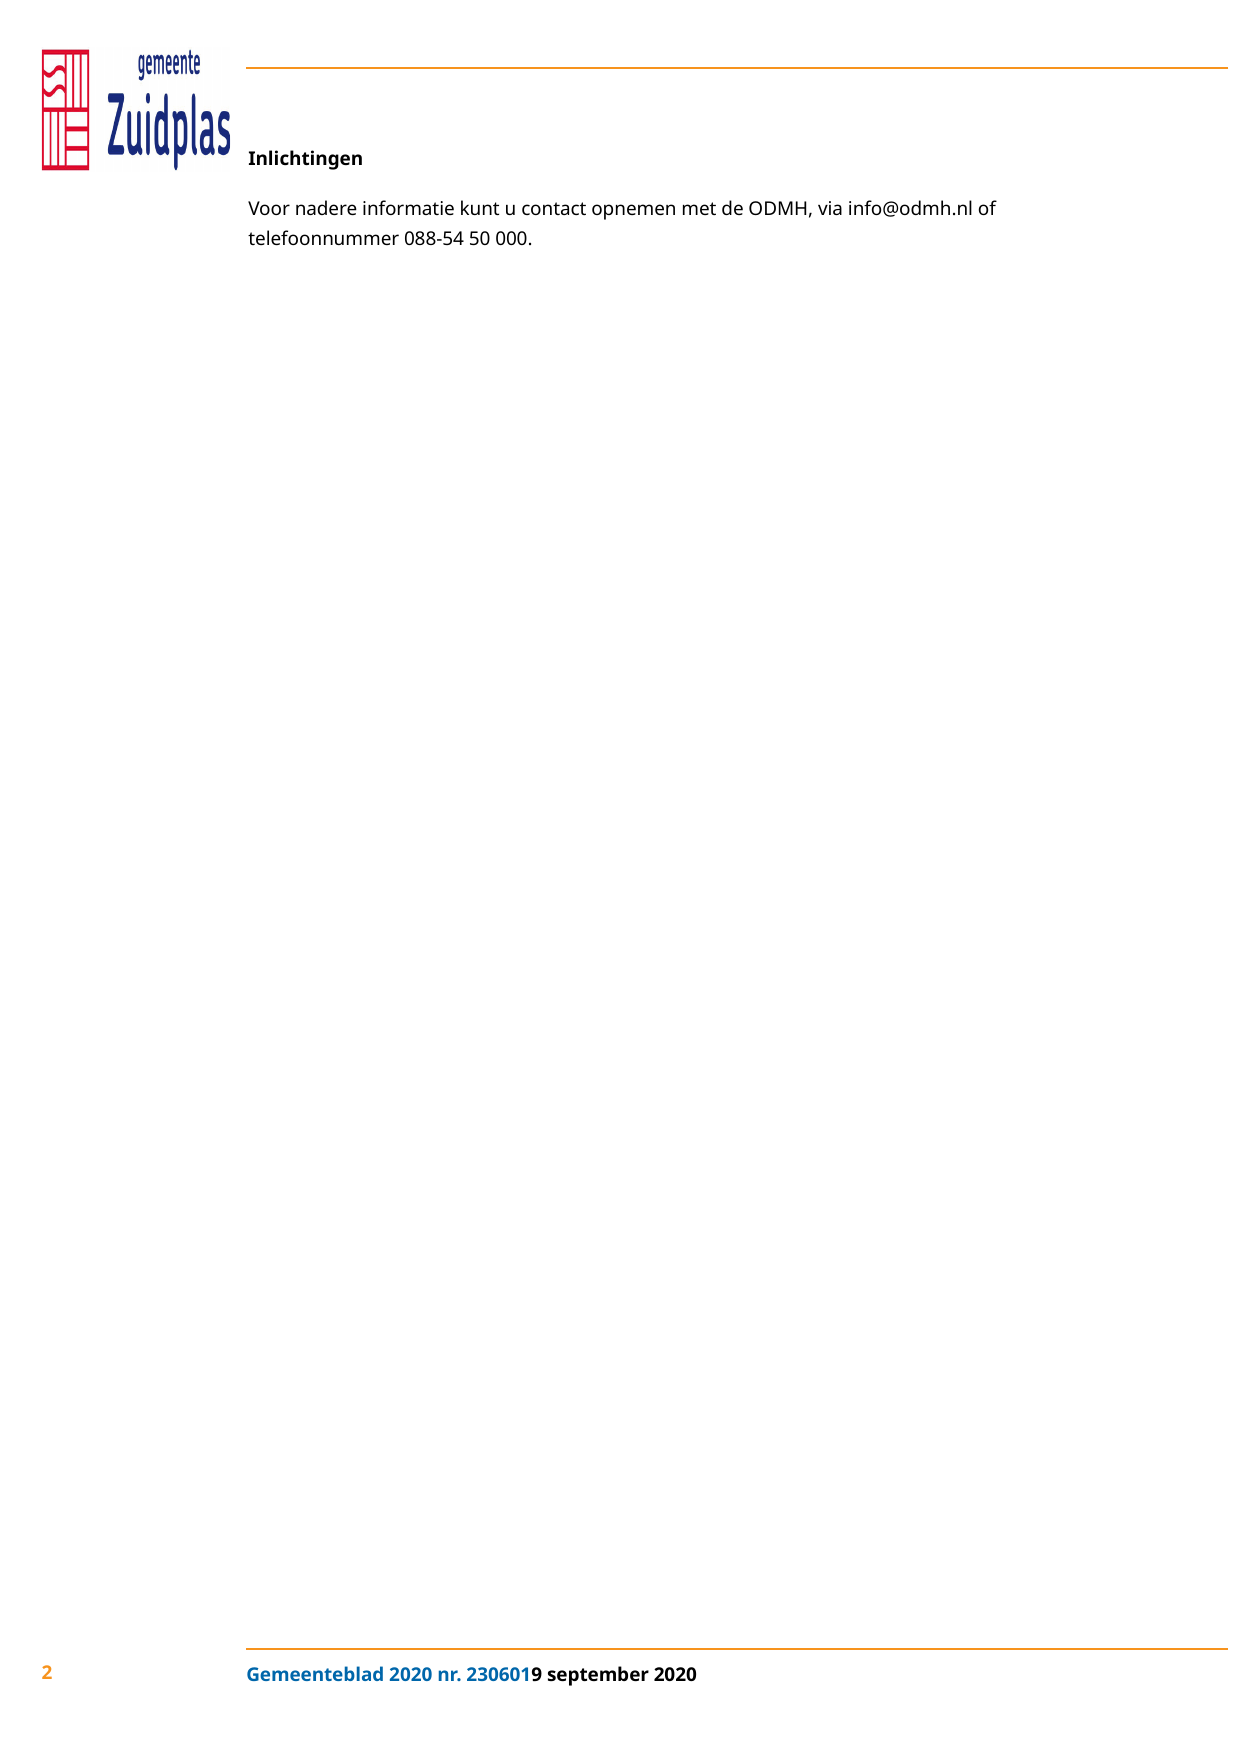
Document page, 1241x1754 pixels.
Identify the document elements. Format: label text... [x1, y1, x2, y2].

picture [41, 47, 231, 172]
text Voor nadere informatie kunt u contact opnemen met de ODMH, via info@odmh.nl of telefoonnummer 088-54 50 000. [248, 196, 1152, 251]
text Inlichtingen [248, 145, 1152, 171]
